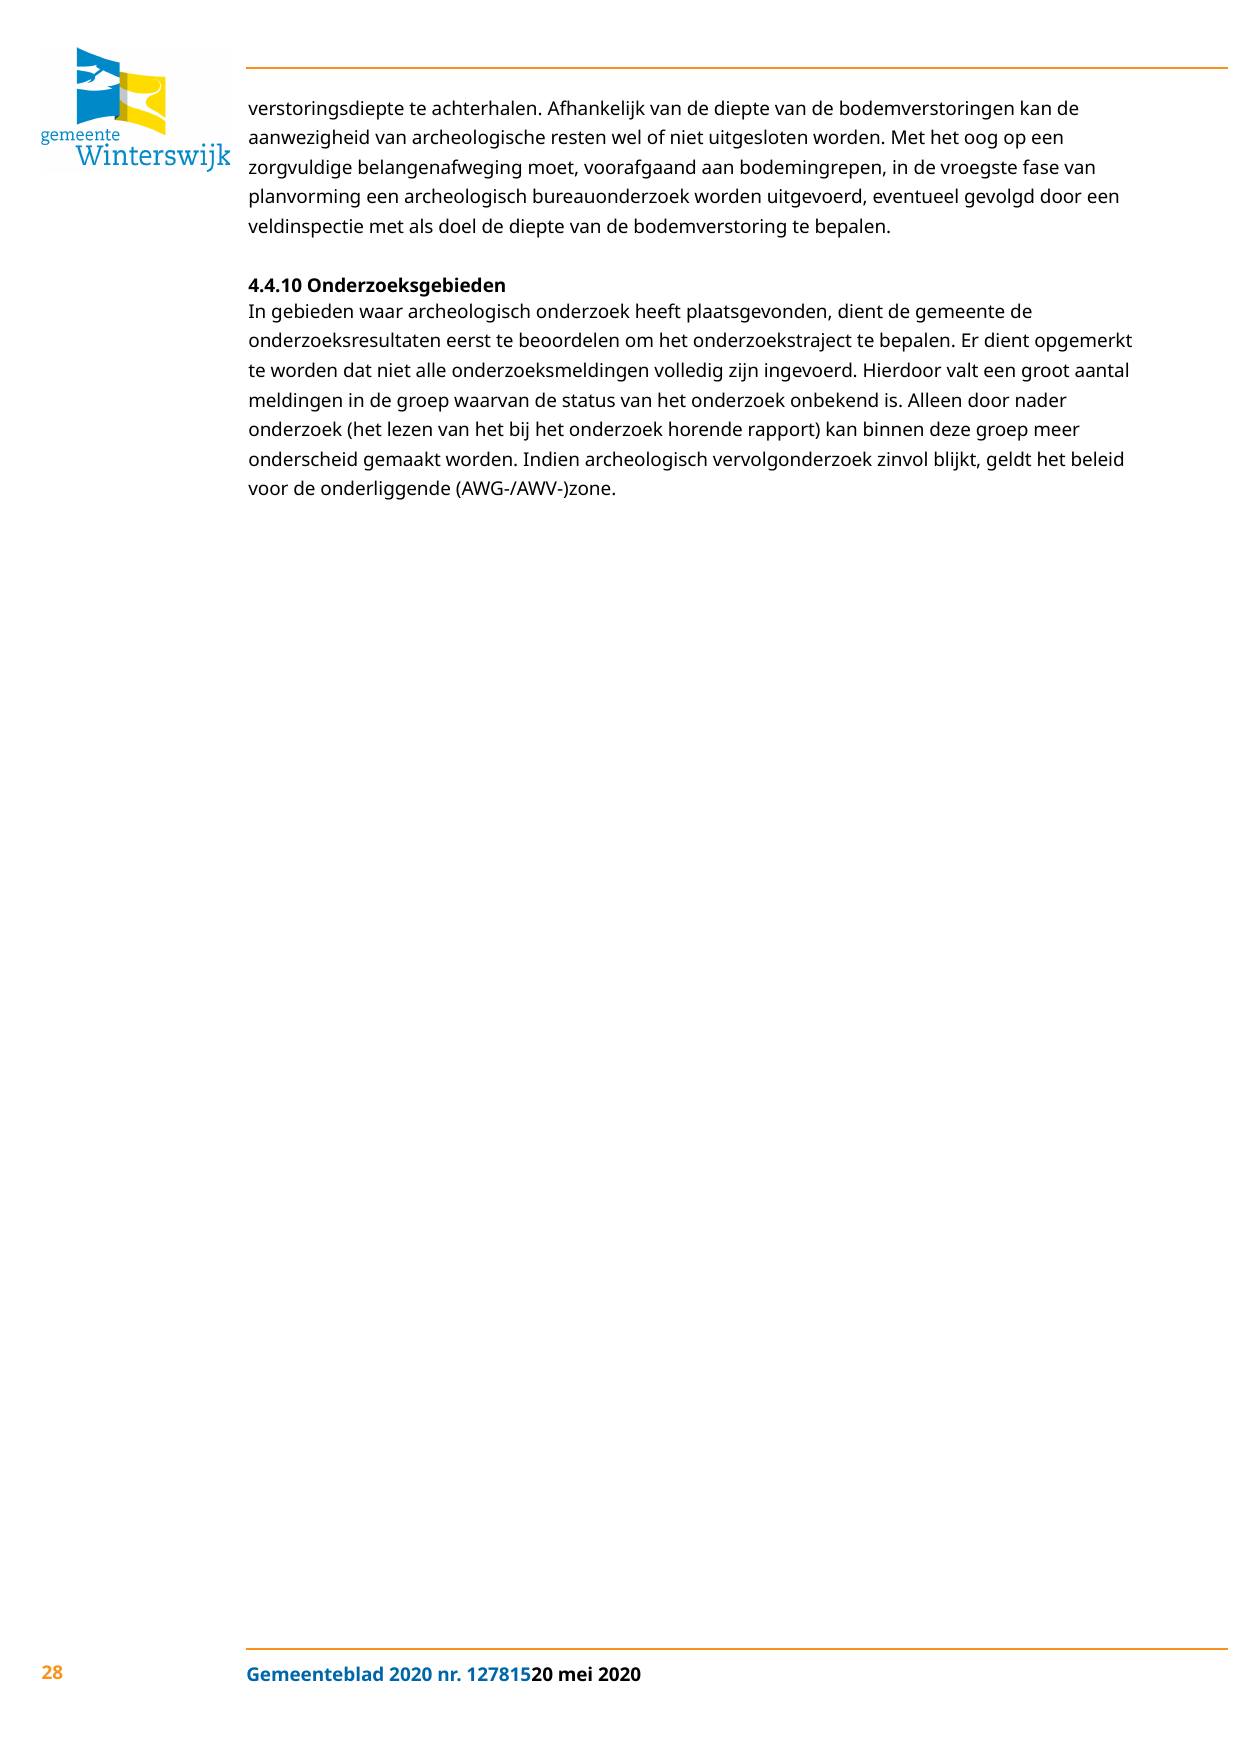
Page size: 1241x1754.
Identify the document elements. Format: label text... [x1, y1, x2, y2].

picture [225, 153, 231, 162]
picture [41, 47, 231, 172]
text 4.4.10 Onderzoeksgebieden [248, 272, 1152, 298]
text verstoringsdiepte te achterhalen. Afhankelijk van de diepte van de bodemverstoringen kan de aanwezigheid van archeologische resten wel of niet uitgesloten worden. Met het oog op een zorgvuldige belangenafweging moet, voorafgaand aan bodemingrepen, in de vroegste fase van planvorming een archeologisch bureauonderzoek worden uitgevoerd, eventueel gevolgd door een veldinspectie met als doel de diepte van de bodemverstoring te bepalen. [248, 95, 1152, 239]
text In gebieden waar archeologisch onderzoek heeft plaatsgevonden, dient de gemeente de onderzoeksresultaten eerst te beoordelen om het onderzoekstraject te bepalen. Er dient opgemerkt te worden dat niet alle onderzoeksmeldingen volledig zijn ingevoerd. Hierdoor valt een groot aantal meldingen in de groep waarvan de status van het onderzoek onbekend is. Alleen door nader onderzoek (het lezen van het bij het onderzoek horende rapport) kan binnen deze groep meer onderscheid gemaakt worden. Indien archeologisch vervolgonderzoek zinvol blijkt, geldt het beleid voor de onderliggende (AWG-/AWV-)zone. [248, 298, 1152, 501]
